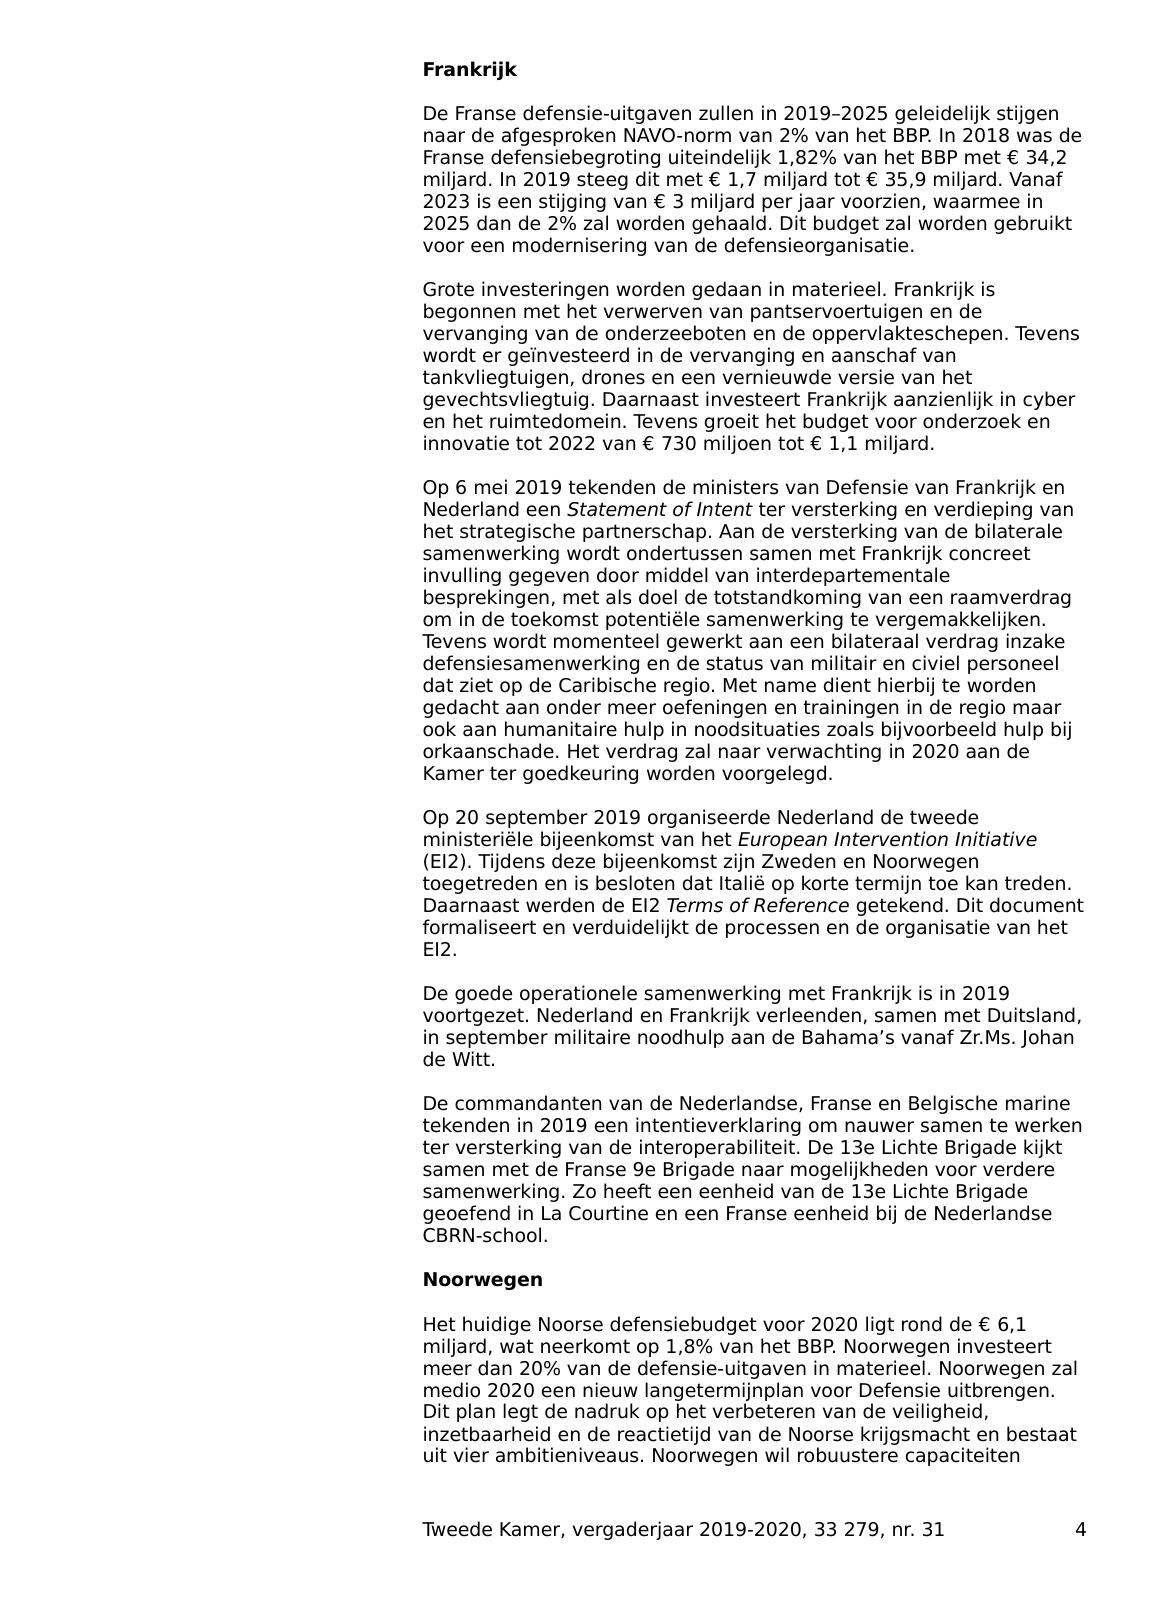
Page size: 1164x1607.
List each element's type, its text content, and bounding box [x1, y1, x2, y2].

text De Franse defensie-uitgaven zullen in 2019–2025 geleidelijk stijgen naar de afgesproken NAVO-norm van 2% van het BBP. In 2018 was de Franse defensiebegroting uiteindelijk 1,82% van het BBP met € 34,2 miljard. In 2019 steeg dit met € 1,7 miljard tot € 35,9 miljard. Vanaf 2023 is een stijging van € 3 miljard per jaar voorzien, waarmee in 2025 dan de 2% zal worden gehaald. Dit budget zal worden gebruikt voor een modernisering van de defensieorganisatie. [422, 103, 1087, 257]
text Grote investeringen worden gedaan in materieel. Frankrijk is begonnen met het verwerven van pantservoertuigen en de vervanging van de onderzeeboten en de oppervlakteschepen. Tevens wordt er geïnvesteerd in de vervanging en aanschaf van tankvliegtuigen, drones en een vernieuwde versie van het gevechtsvliegtuig. Daarnaast investeert Frankrijk aanzienlijk in cyber en het ruimtedomein. Tevens groeit het budget voor onderzoek en innovatie tot 2022 van € 730 miljoen tot € 1,1 miljard. [422, 279, 1087, 455]
text De commandanten van de Nederlandse, Franse en Belgische marine tekenden in 2019 een intentieverklaring om nauwer samen te werken ter versterking van de interoperabiliteit. De 13e Lichte Brigade kijkt samen met de Franse 9e Brigade naar mogelijkheden voor verdere samenwerking. Zo heeft een eenheid van de 13e Lichte Brigade geoefend in La Courtine en een Franse eenheid bij de Nederlandse CBRN-school. [422, 1093, 1087, 1247]
text Op 20 september 2019 organiseerde Nederland de tweede ministeriële bijeenkomst van het European Intervention Initiative (EI2). Tijdens deze bijeenkomst zijn Zweden en Noorwegen toegetreden en is besloten dat Italië op korte termijn toe kan treden. Daarnaast werden de EI2 Terms of Reference getekend. Dit document formaliseert en verduidelijkt de processen en de organisatie van het EI2. [422, 807, 1087, 961]
subtitle Noorwegen [422, 1269, 1087, 1291]
subtitle Frankrijk [422, 59, 1087, 81]
text Het huidige Noorse defensiebudget voor 2020 ligt rond de € 6,1 miljard, wat neerkomt op 1,8% van het BBP. Noorwegen investeert meer dan 20% van de defensie-uitgaven in materieel. Noorwegen zal medio 2020 een nieuw langetermijnplan voor Defensie uitbrengen. Dit plan legt de nadruk op het verbeteren van de veiligheid, inzetbaarheid en de reactietijd van de Noorse krijgsmacht en bestaat uit vier ambitieniveaus. Noorwegen wil robuustere capaciteiten [422, 1313, 1087, 1467]
text De goede operationele samenwerking met Frankrijk is in 2019 voortgezet. Nederland en Frankrijk verleenden, samen met Duitsland, in september militaire noodhulp aan de Bahama’s vanaf Zr.Ms. Johan de Witt. [422, 983, 1087, 1071]
text Op 6 mei 2019 tekenden de ministers van Defensie van Frankrijk en Nederland een Statement of Intent ter versterking en verdieping van het strategische partnerschap. Aan de versterking van de bilaterale samenwerking wordt ondertussen samen met Frankrijk concreet invulling gegeven door middel van interdepartementale besprekingen, met als doel de totstandkoming van een raamverdrag om in de toekomst potentiële samenwerking te vergemakkelijken. Tevens wordt momenteel gewerkt aan een bilateraal verdrag inzake defensiesamenwerking en de status van militair en civiel personeel dat ziet op de Caribische regio. Met name dient hierbij te worden gedacht aan onder meer oefeningen en trainingen in de regio maar ook aan humanitaire hulp in noodsituaties zoals bijvoorbeeld hulp bij orkaanschade. Het verdrag zal naar verwachting in 2020 aan de Kamer ter goedkeuring worden voorgelegd. [422, 477, 1087, 785]
